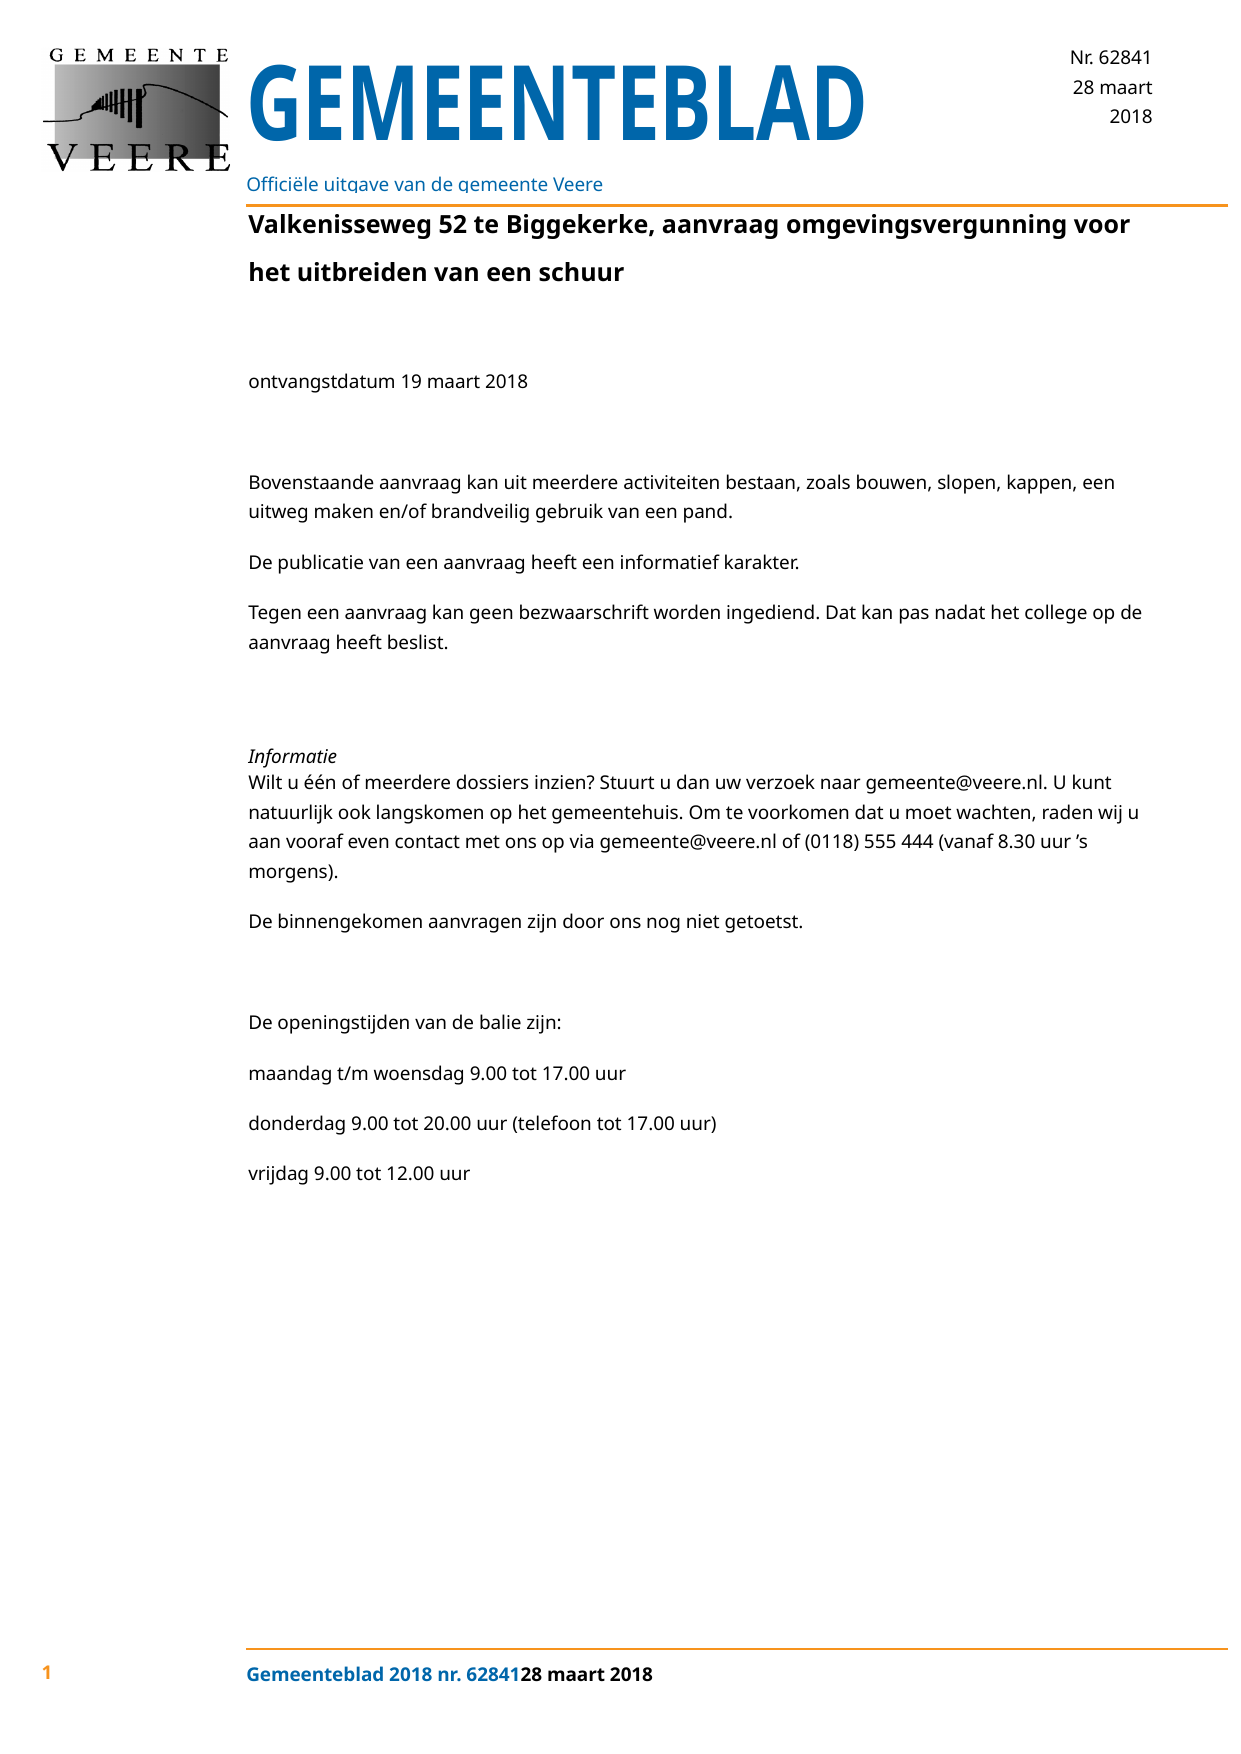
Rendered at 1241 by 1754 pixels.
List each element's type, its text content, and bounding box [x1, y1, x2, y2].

text Bovenstaande aanvraag kan uit meerdere activiteiten bestaan, zoals bouwen, slopen, kappen, een uitweg maken en/of brandveilig gebruik van een pand. [248, 469, 1152, 524]
text Tegen een aanvraag kan geen bezwaarschrift worden ingediend. Dat kan pas nadat het college op de aanvraag heeft beslist. [248, 599, 1152, 655]
text De openingstijden van de balie zijn: [248, 1009, 1152, 1035]
text donderdag 9.00 tot 20.00 uur (telefoon tot 17.00 uur) [248, 1110, 1152, 1136]
text Informatie [248, 743, 1152, 769]
text De binnengekomen aanvragen zijn door ons nog niet getoetst. [248, 908, 1152, 934]
text Wilt u één of meerdere dossiers inzien? Stuurt u dan uw verzoek naar gemeente@veere.nl. U kunt natuurlijk ook langskomen op het gemeentehuis. Om te voorkomen dat u moet wachten, raden wij u aan vooraf even contact met ons op via gemeente@veere.nl of (0118) 555 444 (vanaf 8.30 uur ’s morgens). [248, 769, 1152, 884]
text maandag t/m woensdag 9.00 tot 17.00 uur [248, 1060, 1152, 1085]
text Valkenisseweg 52 te Biggekerke, aanvraag omgevingsvergunning voor het uitbreiden van een schuur [248, 207, 1152, 288]
text De publicatie van een aanvraag heeft een informatief karakter. [248, 549, 1152, 575]
text vrijdag 9.00 tot 12.00 uur [248, 1161, 1152, 1186]
text ontvangstdatum 19 maart 2018 [248, 368, 1152, 394]
picture [41, 47, 231, 172]
